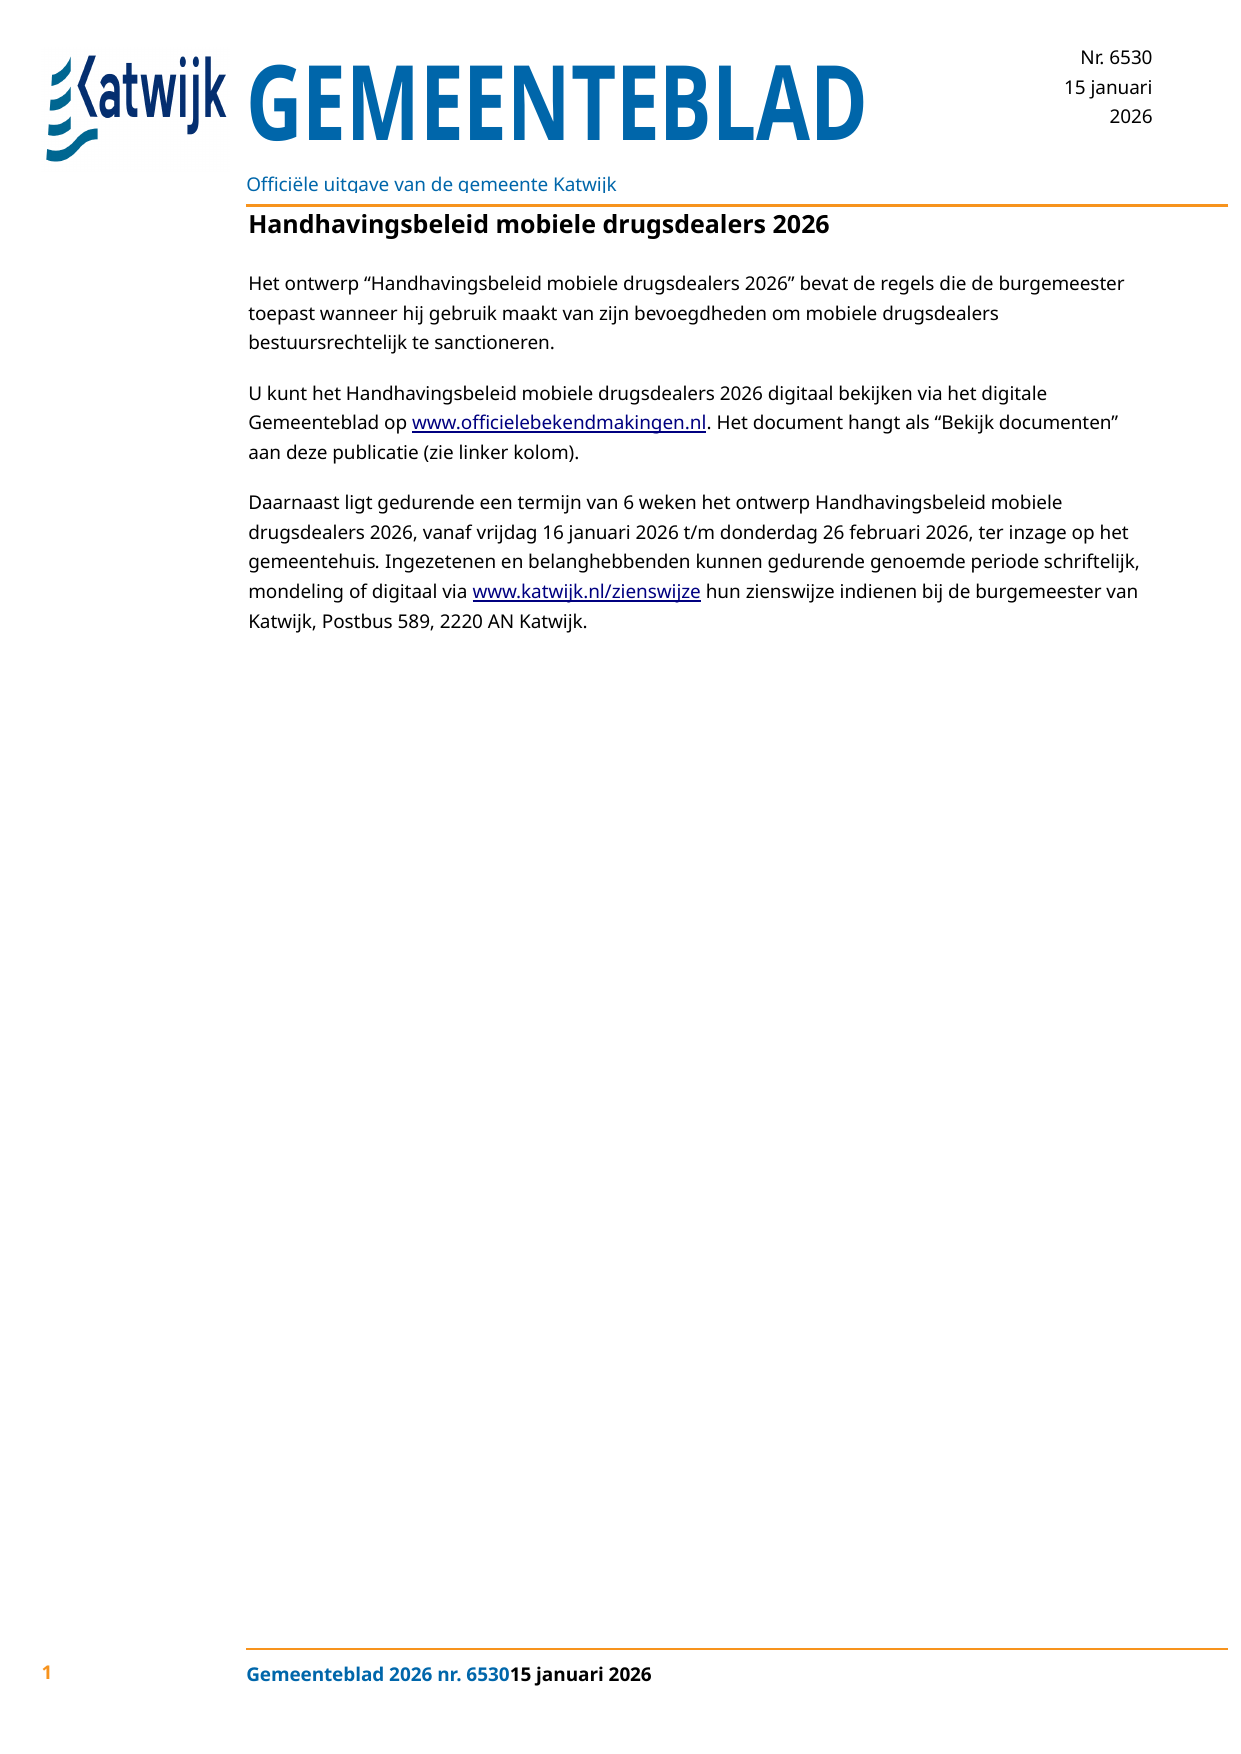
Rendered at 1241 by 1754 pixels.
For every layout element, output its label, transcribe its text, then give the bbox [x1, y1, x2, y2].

text Daarnaast ligt gedurende een termijn van 6 weken het ontwerp Handhavingsbeleid mobiele drugsdealers 2026, vanaf vrijdag 16 januari 2026 t/m donderdag 26 februari 2026, ter inzage op het gemeentehuis. Ingezetenen en belanghebbenden kunnen gedurende genoemde periode schriftelijk, mondeling of digitaal via www.katwijk.nl/zienswijze hun zienswijze indienen bij de burgemeester van Katwijk, Postbus 589, 2220 AN Katwijk. [248, 489, 1152, 633]
text U kunt het Handhavingsbeleid mobiele drugsdealers 2026 digitaal bekijken via het digitale Gemeenteblad op www.officielebekendmakingen.nl. Het document hangt als “Bekijk documenten” aan deze publicatie (zie linker kolom). [248, 380, 1152, 465]
picture [41, 47, 231, 172]
text Het ontwerp “Handhavingsbeleid mobiele drugsdealers 2026” bevat de regels die de burgemeester toepast wanneer hij gebruik maakt van zijn bevoegdheden om mobiele drugsdealers bestuursrechtelijk te sanctioneren. [248, 270, 1152, 355]
text Handhavingsbeleid mobiele drugsdealers 2026 [248, 207, 1152, 241]
